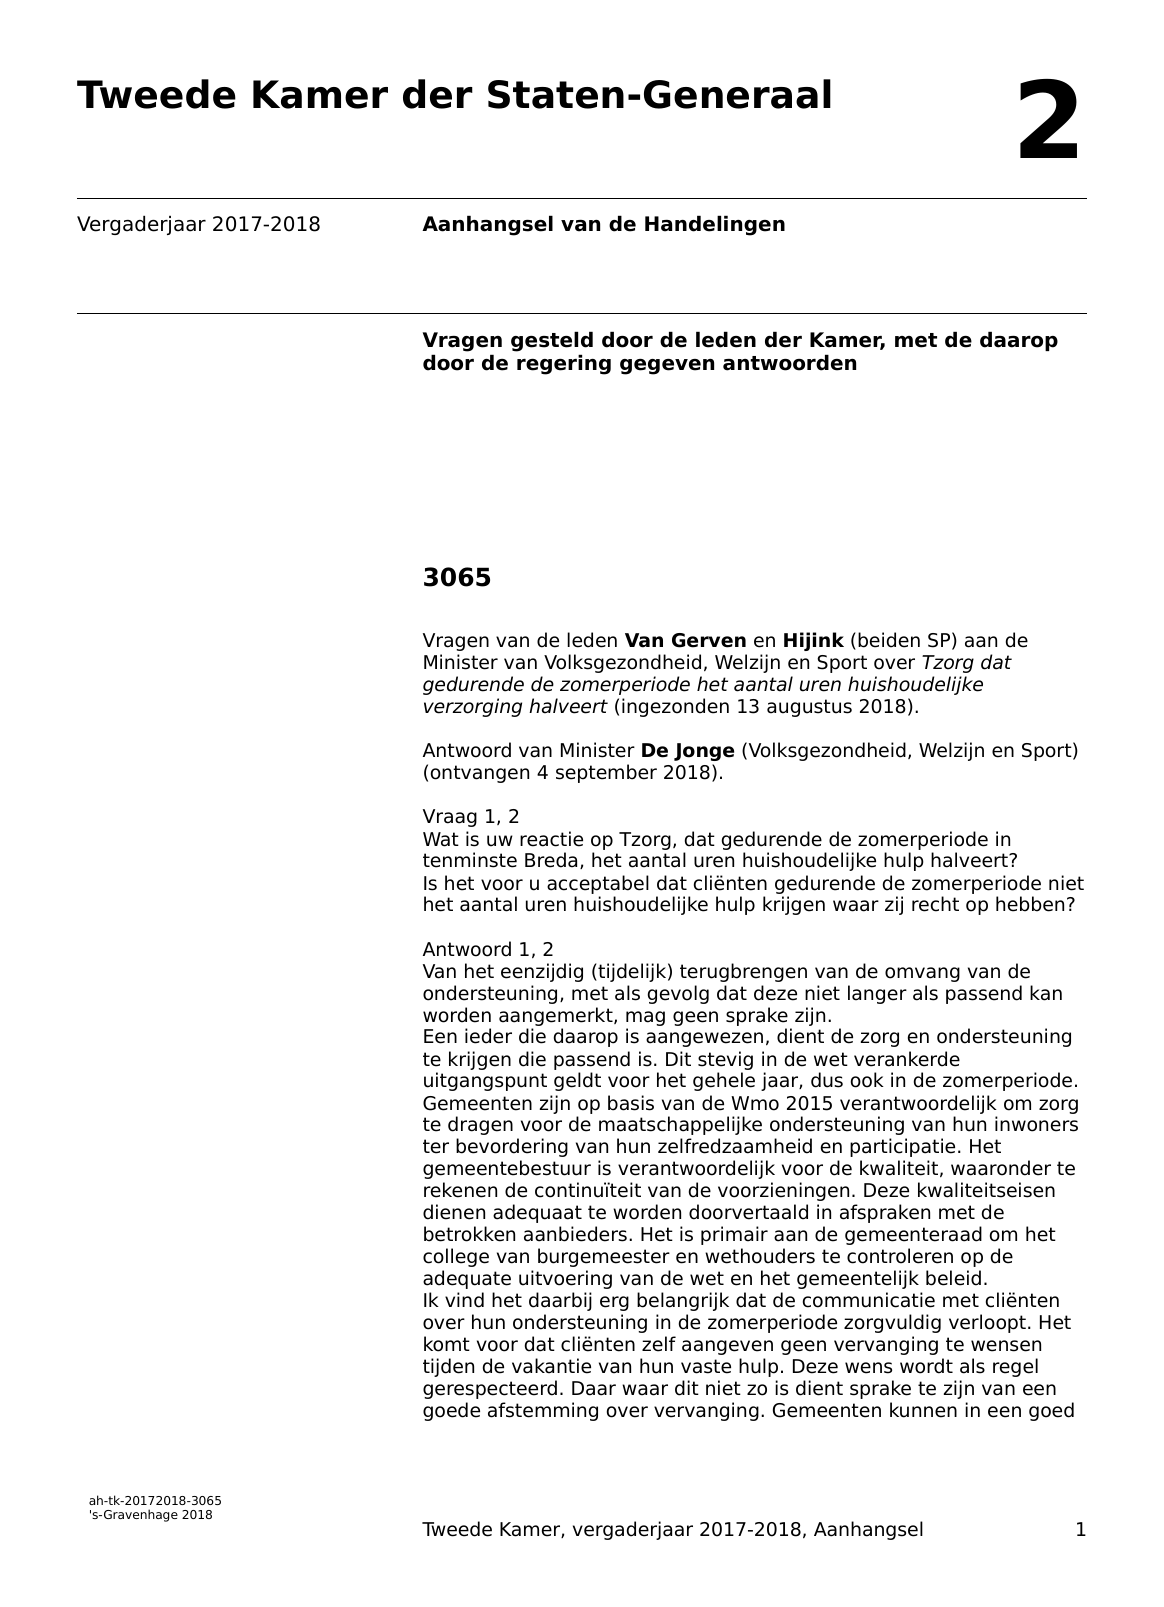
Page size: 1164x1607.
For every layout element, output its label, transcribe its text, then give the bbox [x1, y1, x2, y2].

text Antwoord 1, 2 [422, 938, 1087, 961]
table_header 2 [886, 59, 1087, 198]
text Een ieder die daarop is aangewezen, dient de zorg en ondersteuning te krijgen die passend is. Dit stevig in de wet verankerde uitgangspunt geldt voor het gehele jaar, dus ook in de zomerperiode. Gemeenten zijn op basis van de Wmo 2015 verantwoordelijk om zorg te dragen voor de maatschappelijke ondersteuning van hun inwoners ter bevordering van hun zelfredzaamheid en participatie. Het gemeentebestuur is verantwoordelijk voor de kwaliteit, waaronder te rekenen de continuïteit van de voorzieningen. Deze kwaliteitseisen dienen adequaat te worden doorvertaald in afspraken met de betrokken aanbieders. Het is primair aan de gemeenteraad om het college van burgemeester en wethouders te controleren op de adequate uitvoering van de wet en het gemeentelijk beleid. [422, 1026, 1087, 1290]
text Vraag 1, 2 [422, 806, 1087, 828]
text Is het voor u acceptabel dat cliënten gedurende de zomerperiode niet het aantal uren huishoudelijke hulp krijgen waar zij recht op hebben? [422, 872, 1087, 916]
table_cell Aanhangsel van de Handelingen [422, 199, 1087, 313]
text ah-tk-20172018-3065 [88, 1494, 323, 1508]
table_cell Vergaderjaar 2017-2018 [77, 199, 422, 313]
text Ik vind het daarbij erg belangrijk dat de communicatie met cliënten over hun ondersteuning in de zomerperiode zorgvuldig verloopt. Het komt voor dat cliënten zelf aangeven geen vervanging te wensen tijden de vakantie van hun vaste hulp. Deze wens wordt als regel gerespecteerd. Daar waar dit niet zo is dient sprake te zijn van een goede afstemming over vervanging. Gemeenten kunnen in een goed [422, 1290, 1087, 1422]
table_cell Vragen gesteld door de leden der Kamer, met de daarop door de regering gegeven antwoorden [422, 314, 1087, 375]
text Van het eenzijdig (tijdelijk) terugbrengen van de omvang van de ondersteuning, met als gevolg dat deze niet langer als passend kan worden aangemerkt, mag geen sprake zijn. [422, 961, 1087, 1026]
text 3065 [422, 563, 1087, 592]
text Antwoord van Minister De Jonge (Volksgezondheid, Welzijn en Sport) (ontvangen 4 september 2018). [422, 740, 1087, 784]
text Vragen van de leden Van Gerven en Hijink (beiden SP) aan de Minister van Volksgezondheid, Welzijn en Sport over Tzorg dat gedurende de zomerperiode het aantal uren huishoudelijke verzorging halveert (ingezonden 13 augustus 2018). [422, 630, 1087, 718]
text 's-Gravenhage 2018 [88, 1508, 323, 1522]
table_cell [77, 314, 422, 375]
text Wat is uw reactie op Tzorg, dat gedurende de zomerperiode in tenminste Breda, het aantal uren huishoudelijke hulp halveert? [422, 828, 1087, 872]
table_header Tweede Kamer der Staten-Generaal [77, 59, 886, 198]
